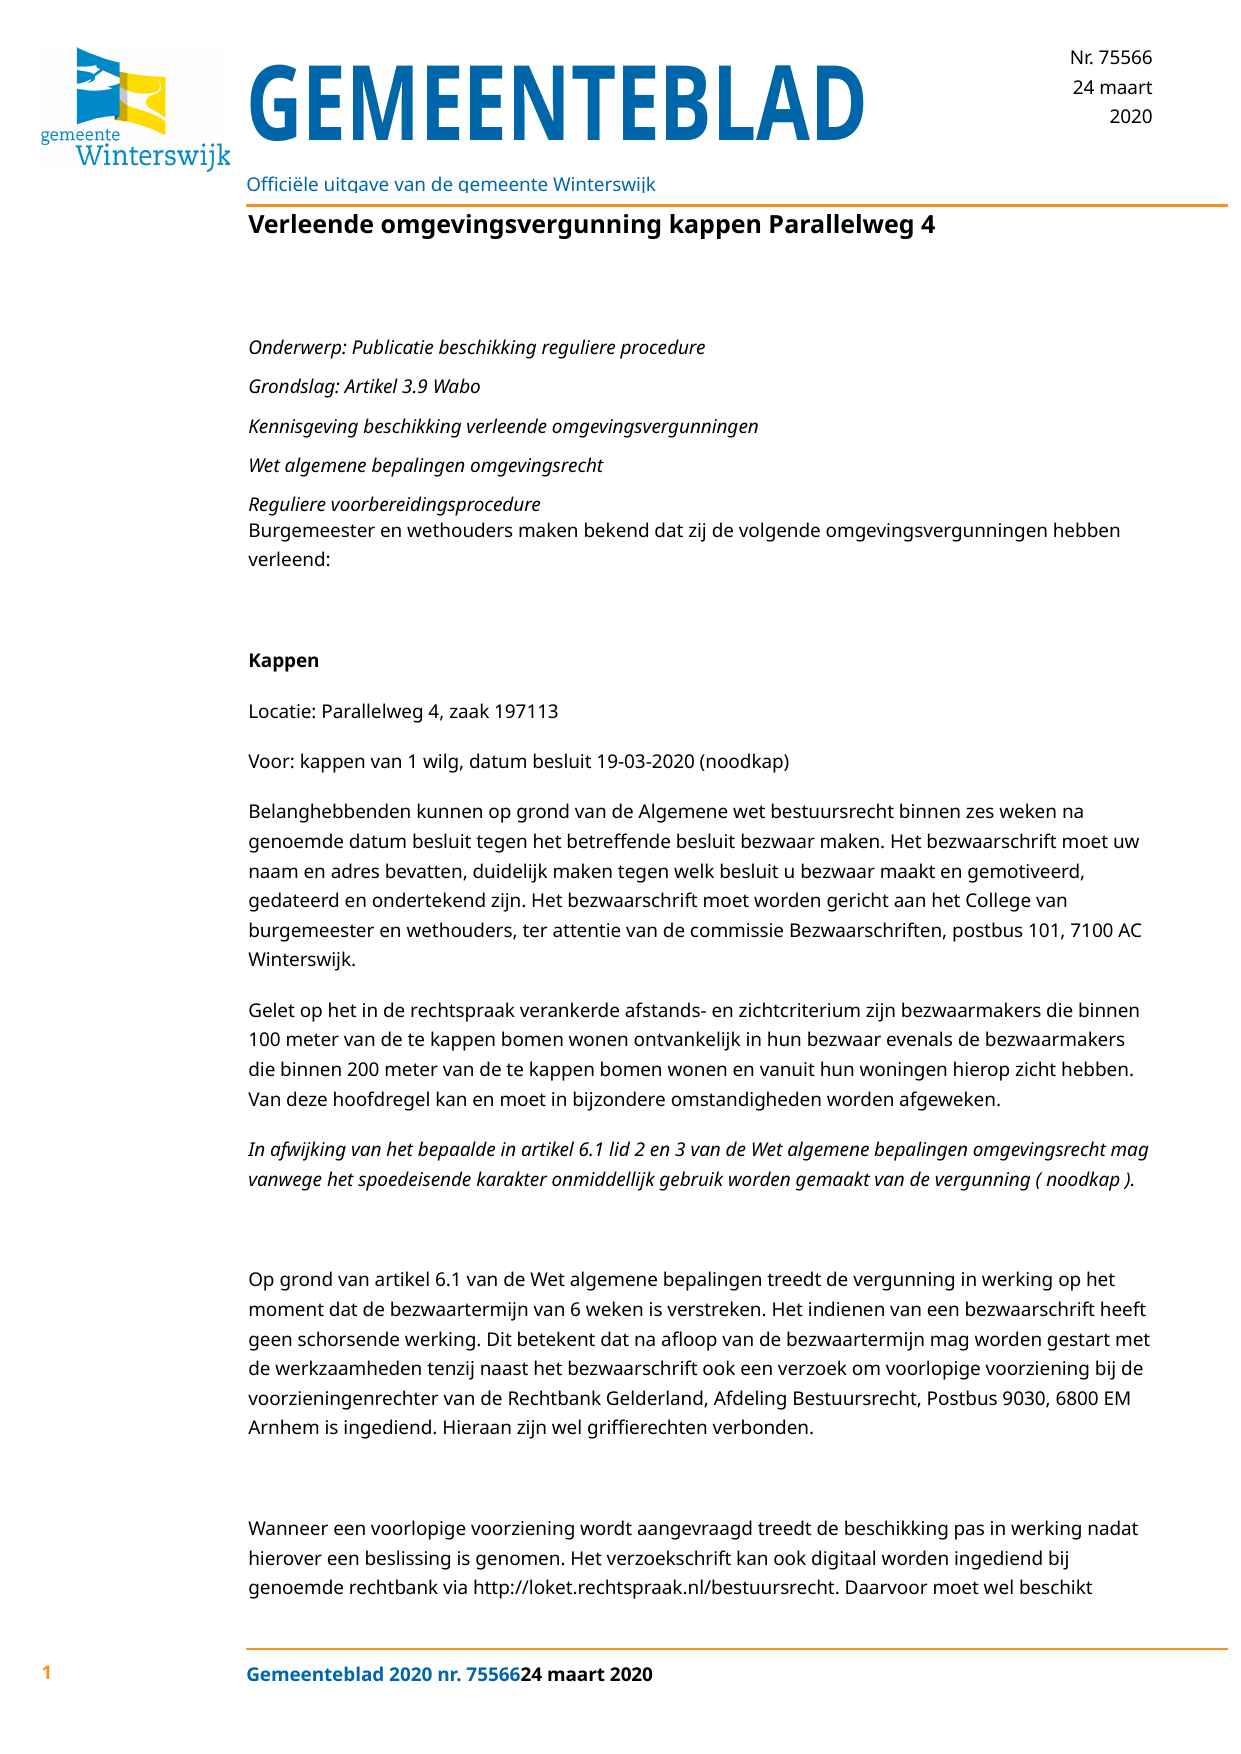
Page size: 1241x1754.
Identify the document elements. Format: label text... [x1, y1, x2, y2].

text Grondslag: Artikel 3.9 Wabo [248, 373, 1152, 399]
text Kappen [248, 647, 1152, 673]
text Burgemeester en wethouders maken bekend dat zij de volgende omgevingsvergunningen hebben verleend: [248, 517, 1152, 572]
text Reguliere voorbereidingsprocedure [248, 491, 1152, 517]
text Belanghebbenden kunnen op grond van de Algemene wet bestuursrecht binnen zes weken na genoemde datum besluit tegen het betreffende besluit bezwaar maken. Het bezwaarschrift moet uw naam en adres bevatten, duidelijk maken tegen welk besluit u bezwaar maakt en gemotiveerd, gedateerd en ondertekend zijn. Het bezwaarschrift moet worden gericht aan het College van burgemeester en wethouders, ter attentie van de commissie Bezwaarschriften, postbus 101, 7100 AC Winterswijk. [248, 799, 1152, 972]
text Voor: kappen van 1 wilg, datum besluit 19-03-2020 (noodkap) [248, 748, 1152, 774]
text Verleende omgevingsvergunning kappen Parallelweg 4 [248, 207, 1152, 241]
picture [41, 47, 231, 172]
text Wet algemene bepalingen omgevingsrecht [248, 452, 1152, 478]
picture [225, 153, 231, 162]
text In afwijking van het bepaalde in artikel 6.1 lid 2 en 3 van de Wet algemene bepalingen omgevingsrecht mag vanwege het spoedeisende karakter onmiddellijk gebruik worden gemaakt van de vergunning ( noodkap ). [248, 1136, 1152, 1192]
text Locatie: Parallelweg 4, zaak 197113 [248, 698, 1152, 724]
text Onderwerp: Publicatie beschikking reguliere procedure [248, 334, 1152, 360]
text Kennisgeving beschikking verleende omgevingsvergunningen [248, 413, 1152, 438]
text Op grond van artikel 6.1 van de Wet algemene bepalingen treedt de vergunning in werking op het moment dat de bezwaartermijn van 6 weken is verstreken. Het indienen van een bezwaarschrift heeft geen schorsende werking. Dit betekent dat na afloop van de bezwaartermijn mag worden gestart met de werkzaamheden tenzij naast het bezwaarschrift ook een verzoek om voorlopige voorziening bij de voorzieningenrechter van de Rechtbank Gelderland, Afdeling Bestuursrecht, Postbus 9030, 6800 EM Arnhem is ingediend. Hieraan zijn wel griffierechten verbonden. [248, 1267, 1152, 1440]
text Wanneer een voorlopige voorziening wordt aangevraagd treedt de beschikking pas in werking nadat hierover een beslissing is genomen. Het verzoekschrift kan ook digitaal worden ingediend bij genoemde rechtbank via http://loket.rechtspraak.nl/bestuursrecht. Daarvoor moet wel beschikt [248, 1515, 1152, 1600]
text Gelet op het in de rechtspraak verankerde afstands- en zichtcriterium zijn bezwaarmakers die binnen 100 meter van de te kappen bomen wonen ontvankelijk in hun bezwaar evenals de bezwaarmakers die binnen 200 meter van de te kappen bomen wonen en vanuit hun woningen hierop zicht hebben. Van deze hoofdregel kan en moet in bijzondere omstandigheden worden afgeweken. [248, 997, 1152, 1112]
